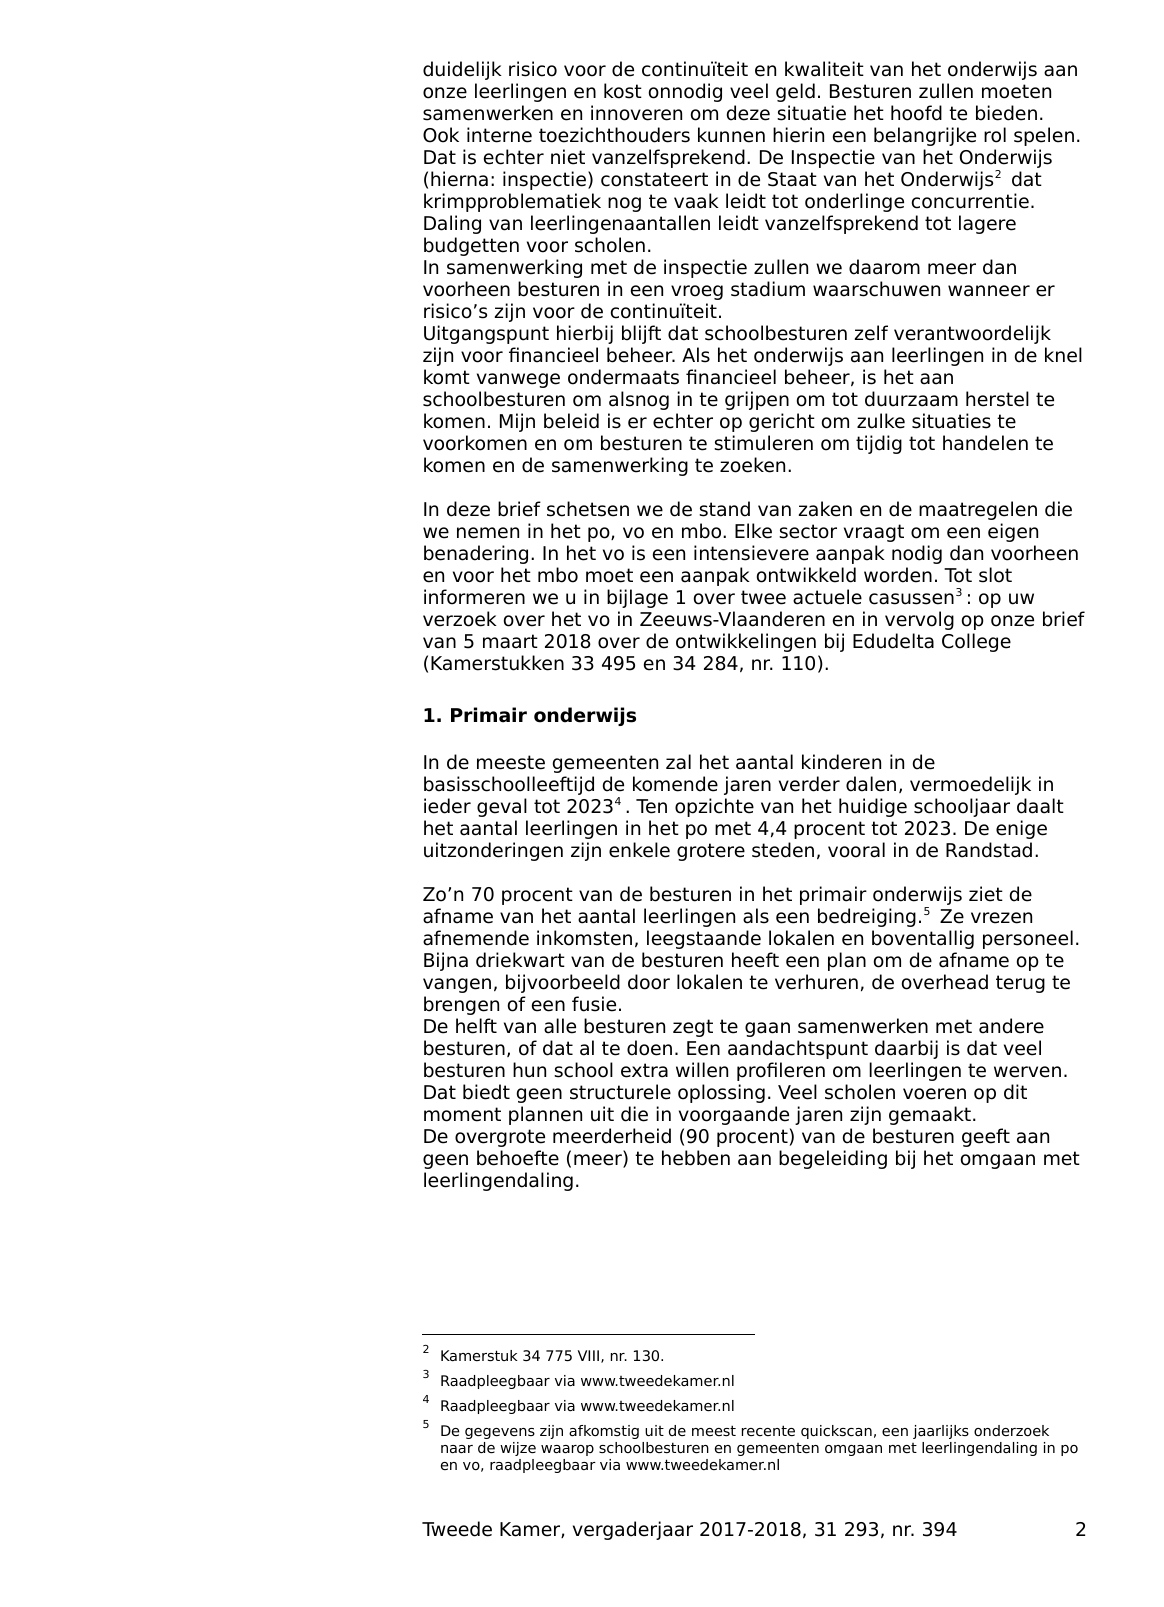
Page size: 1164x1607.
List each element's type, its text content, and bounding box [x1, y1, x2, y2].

text duidelijk risico voor de continuïteit en kwaliteit van het onderwijs aan onze leerlingen en kost onnodig veel geld. Besturen zullen moeten samenwerken en innoveren om deze situatie het hoofd te bieden. Ook interne toezichthouders kunnen hierin een belangrijke rol spelen. Dat is echter niet vanzelfsprekend. De Inspectie van het Onderwijs (hierna: inspectie) constateert in de Staat van het Onderwijs dat krimpproblematiek nog te vaak leidt tot onderlinge concurrentie. Daling van leerlingenaantallen leidt vanzelfsprekend tot lagere budgetten voor scholen. [422, 59, 1087, 257]
text Zo’n 70 procent van de besturen in het primair onderwijs ziet de afname van het aantal leerlingen als een bedreiging. Ze vrezen afnemende inkomsten, leegstaande lokalen en boventallig personeel. [422, 884, 1087, 950]
text De gegevens zijn afkomstig uit de meest recente quickscan, een jaarlijks onderzoek naar de wijze waarop schoolbesturen en gemeenten omgaan met leerlingendaling in po en vo, raadpleegbaar via www.tweedekamer.nl [422, 1418, 1087, 1474]
text Raadpleegbaar via www.tweedekamer.nl [422, 1368, 1087, 1391]
subtitle 1. Primair onderwijs [422, 705, 1087, 727]
text In deze brief schetsen we de stand van zaken en de maatregelen die we nemen in het po, vo en mbo. Elke sector vraagt om een eigen benadering. In het vo is een intensievere aanpak nodig dan voorheen en voor het mbo moet een aanpak ontwikkeld worden. Tot slot informeren we u in bijlage 1 over twee actuele casussen: op uw verzoek over het vo in Zeeuws-Vlaanderen en in vervolg op onze brief van 5 maart 2018 over de ontwikkelingen bij Edudelta College (Kamerstukken 33 495 en 34 284, nr. 110). [422, 499, 1087, 675]
text Bijna driekwart van de besturen heeft een plan om de afname op te vangen, bijvoorbeeld door lokalen te verhuren, de overhead terug te brengen of een fusie. [422, 950, 1087, 1016]
text Kamerstuk 34 775 VIII, nr. 130. [422, 1343, 1087, 1366]
text De helft van alle besturen zegt te gaan samenwerken met andere besturen, of dat al te doen. Een aandachtspunt daarbij is dat veel besturen hun school extra willen profileren om leerlingen te werven. Dat biedt geen structurele oplossing. Veel scholen voeren op dit moment plannen uit die in voorgaande jaren zijn gemaakt. [422, 1016, 1087, 1126]
text Uitgangspunt hierbij blijft dat schoolbesturen zelf verantwoordelijk zijn voor financieel beheer. Als het onderwijs aan leerlingen in de knel komt vanwege ondermaats financieel beheer, is het aan schoolbesturen om alsnog in te grijpen om tot duurzaam herstel te komen. Mijn beleid is er echter op gericht om zulke situaties te voorkomen en om besturen te stimuleren om tijdig tot handelen te komen en de samenwerking te zoeken. [422, 323, 1087, 477]
text De overgrote meerderheid (90 procent) van de besturen geeft aan geen behoefte (meer) te hebben aan begeleiding bij het omgaan met leerlingendaling. [422, 1126, 1087, 1191]
text In de meeste gemeenten zal het aantal kinderen in de basisschoolleeftijd de komende jaren verder dalen, vermoedelijk in ieder geval tot 2023. Ten opzichte van het huidige schooljaar daalt het aantal leerlingen in het po met 4,4 procent tot 2023. De enige uitzonderingen zijn enkele grotere steden, vooral in de Randstad. [422, 752, 1087, 862]
text Raadpleegbaar via www.tweedekamer.nl [422, 1393, 1087, 1416]
text In samenwerking met de inspectie zullen we daarom meer dan voorheen besturen in een vroeg stadium waarschuwen wanneer er risico’s zijn voor de continuïteit. [422, 257, 1087, 323]
